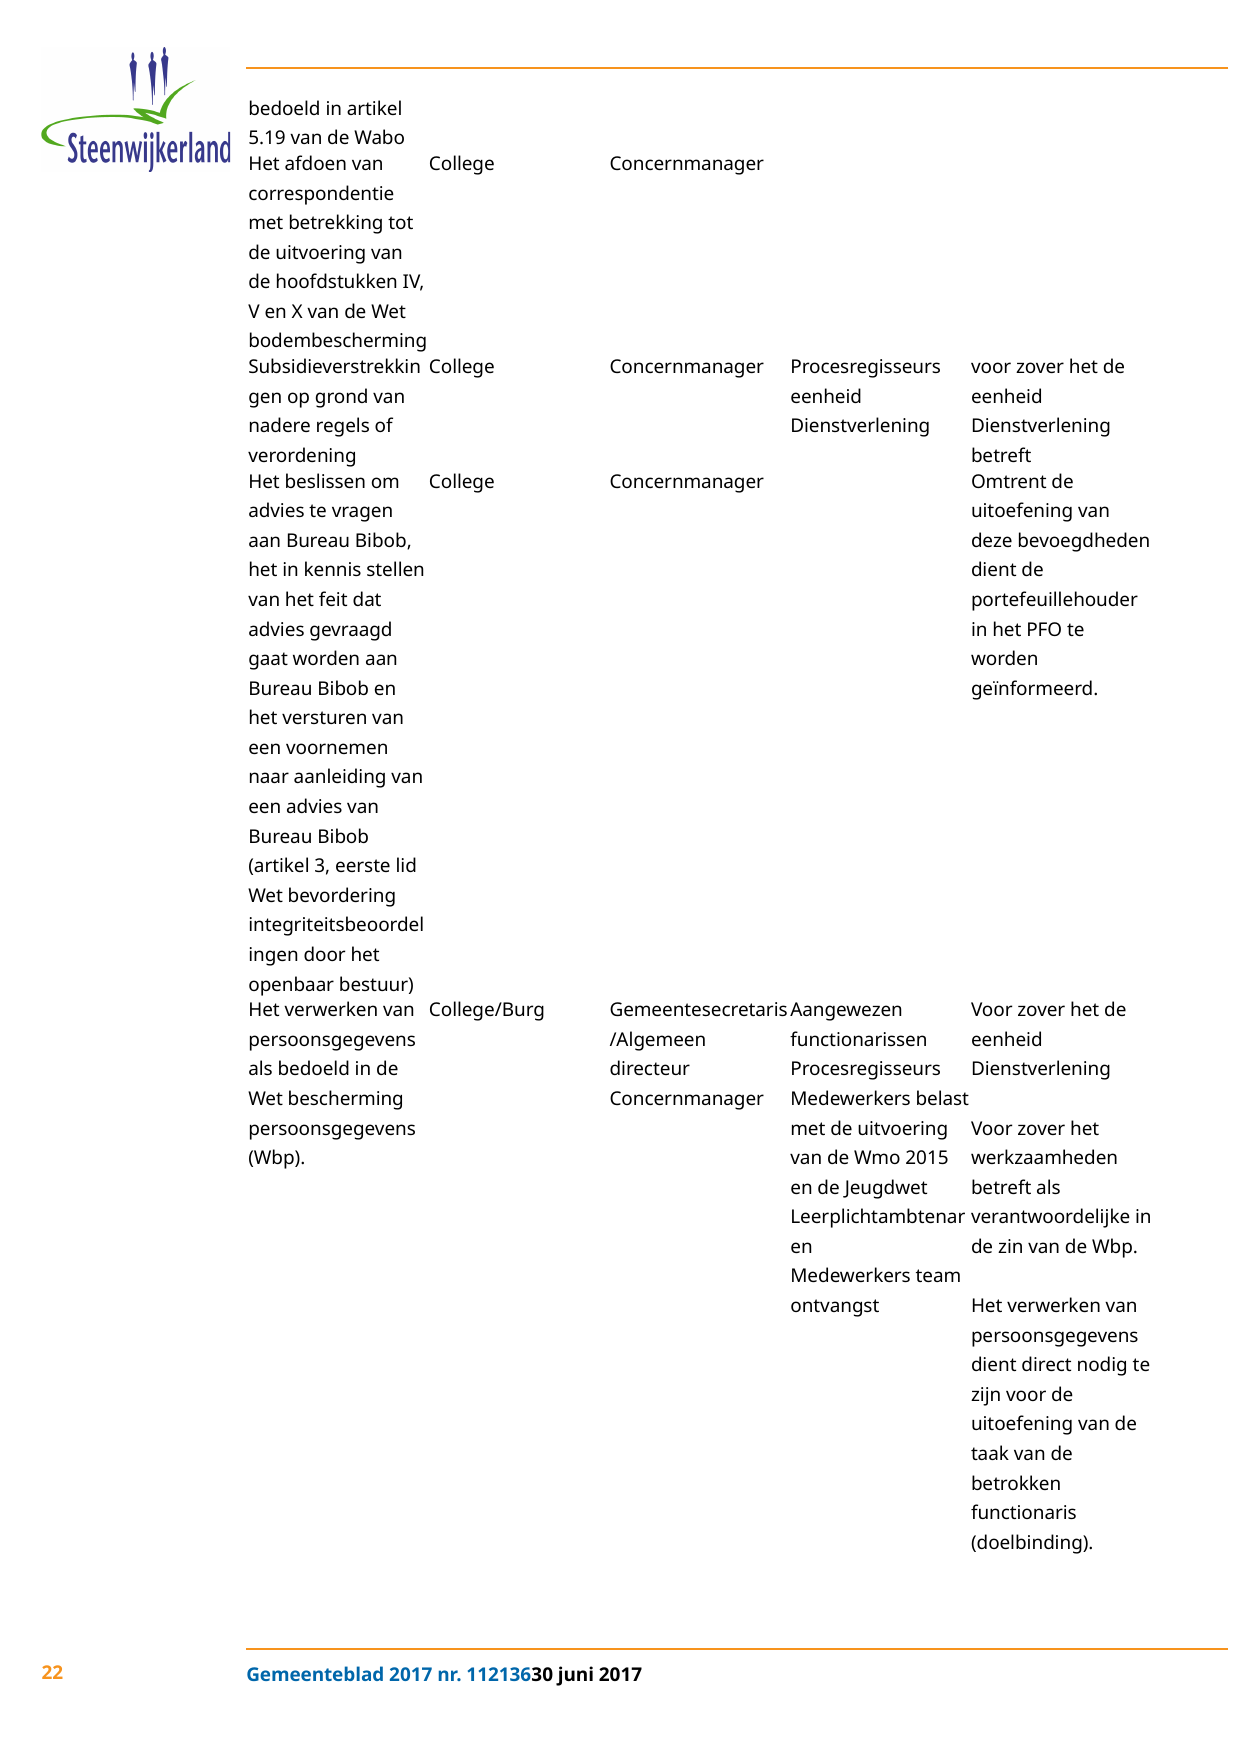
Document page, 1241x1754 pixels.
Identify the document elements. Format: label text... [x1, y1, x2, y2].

table_cell [790, 150, 971, 353]
table_cell Het afdoen van correspondentie met betrekking tot de uitvoering van de hoofdstukken IV, V en X van de Wet bodembescherming [248, 150, 429, 353]
table_cell Subsidieverstrekkingen op grond van nadere regels of verordening [248, 353, 429, 468]
table_cell [609, 95, 790, 150]
table_cell Procesregisseurs eenheid Dienstverlening [790, 353, 971, 468]
table_cell Aangewezen functionarissen Procesregisseurs Medewerkers belast met de uitvoering van de Wmo 2015 en de Jeugdwet Leerplichtambtenaren Medewerkers team ontvangst [790, 996, 971, 1584]
table_cell Concernmanager [609, 150, 790, 353]
picture [41, 47, 231, 172]
table_cell Het beslissen om advies te vragen aan Bureau Bibob, het in kennis stellen van het feit dat advies gevraagd gaat worden aan Bureau Bibob en het versturen van een voornemen naar aanleiding van een advies van Bureau Bibob (artikel 3, eerste lid Wet bevordering integriteitsbeoordelingen door het openbaar bestuur) [248, 468, 429, 996]
table_cell [429, 95, 609, 150]
table_cell [790, 95, 971, 150]
table_cell bedoeld in artikel 5.19 van de Wabo [248, 95, 429, 150]
table_cell College [429, 468, 609, 996]
table_cell Voor zover het de eenheid Dienstverlening Voor zover het werkzaamheden betreft als verantwoordelijke in de zin van de Wbp. Het verwerken van persoonsgegevens dient direct nodig te zijn voor de uitoefening van de taak van de betrokken functionaris (doelbinding). [971, 996, 1152, 1584]
table_cell Omtrent de uitoefening van deze bevoegdheden dient de portefeuillehouder in het PFO te worden geïnformeerd. [971, 468, 1152, 996]
table_cell Het verwerken van persoonsgegevens als bedoeld in de Wet bescherming persoonsgegevens (Wbp). [248, 996, 429, 1584]
table_cell Concernmanager [609, 468, 790, 996]
table_cell College/Burg [429, 996, 609, 1584]
table_cell Gemeentesecretaris/Algemeen directeur Concernmanager [609, 996, 790, 1584]
table_cell [790, 468, 971, 996]
table_cell College [429, 353, 609, 468]
table_cell [971, 150, 1152, 353]
table_cell [971, 95, 1152, 150]
table_cell voor zover het de eenheid Dienstverlening betreft [971, 353, 1152, 468]
table_cell College [429, 150, 609, 353]
table_cell Concernmanager [609, 353, 790, 468]
